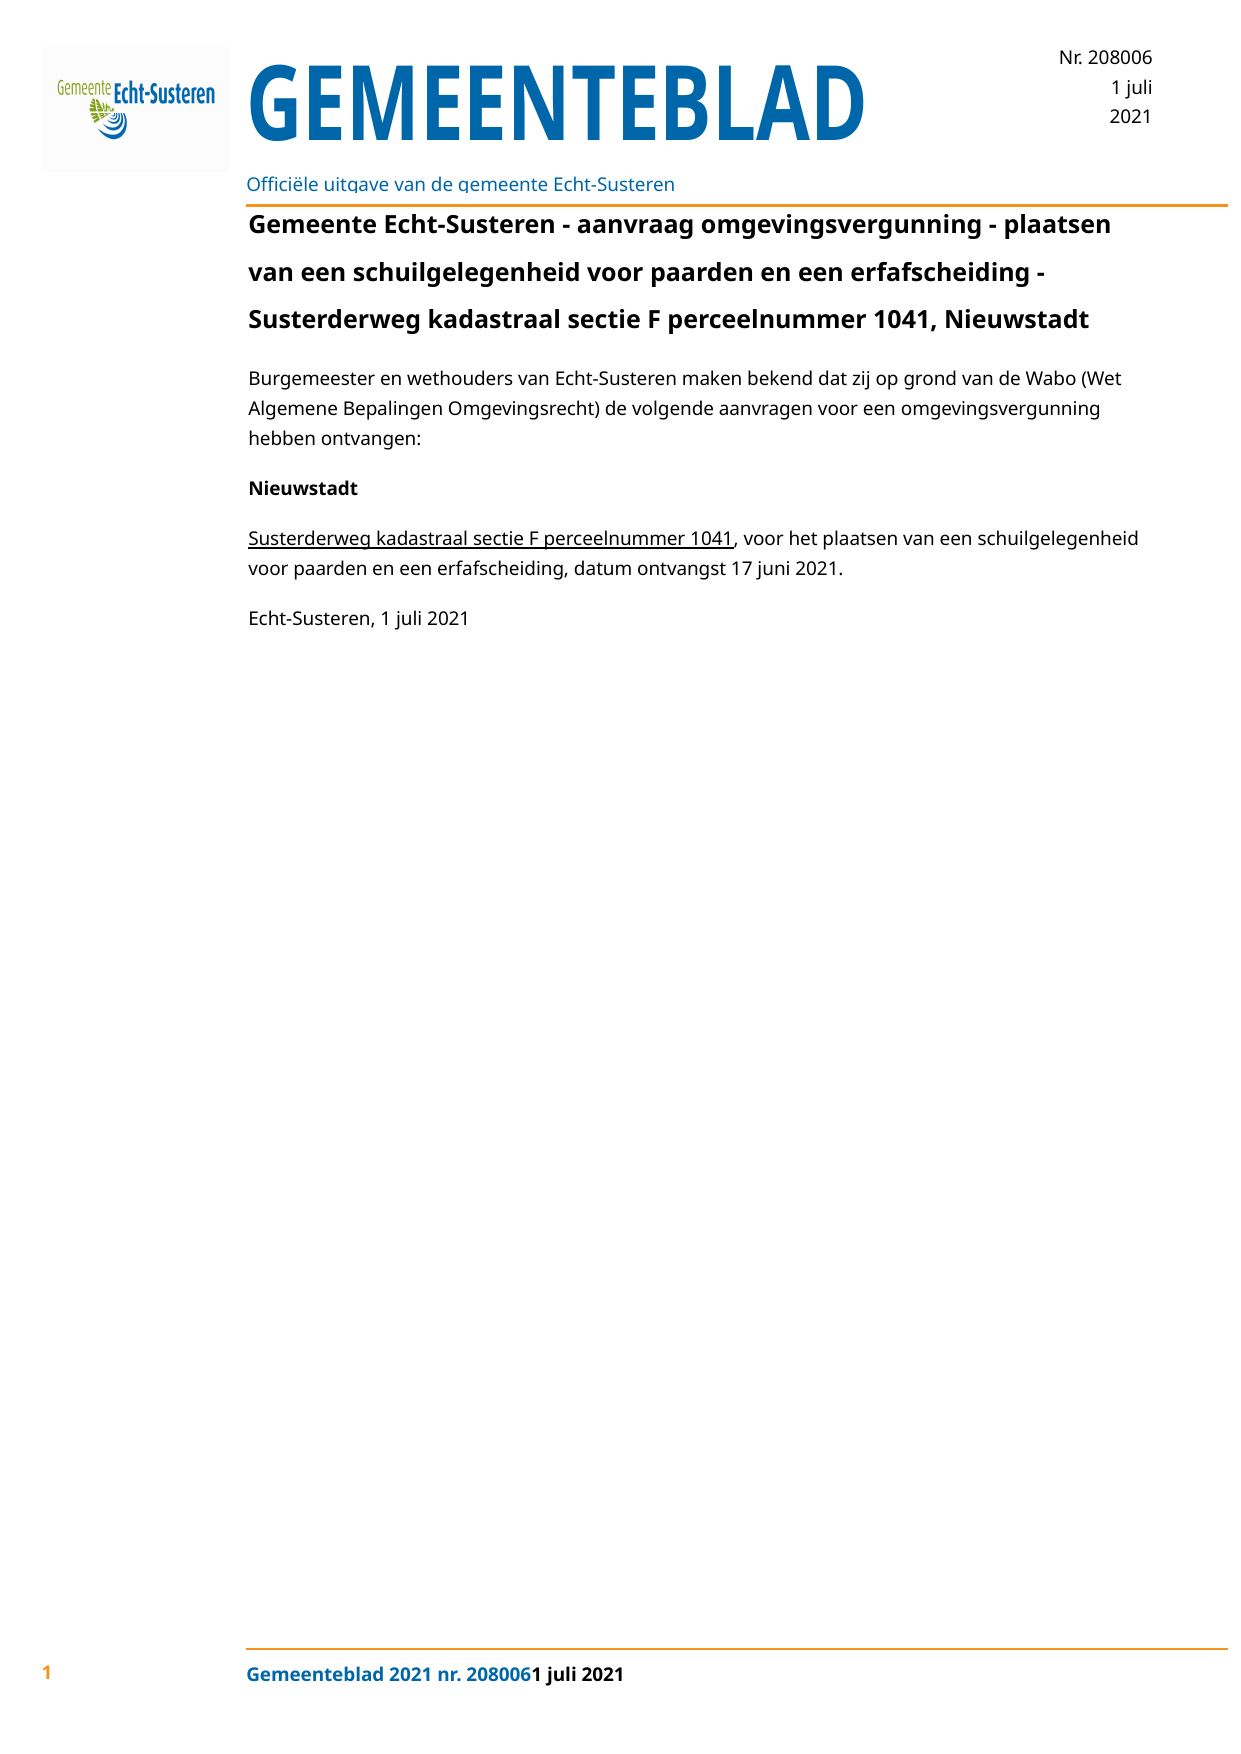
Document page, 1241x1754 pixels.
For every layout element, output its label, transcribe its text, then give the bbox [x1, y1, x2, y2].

picture [41, 47, 231, 172]
text Gemeente Echt-Susteren - aanvraag omgevingsvergunning - plaatsen van een schuilgelegenheid voor paarden en een erfafscheiding - Susterderweg kadastraal sectie F perceelnummer 1041, Nieuwstadt [248, 207, 1152, 336]
text Burgemeester en wethouders van Echt-Susteren maken bekend dat zij op grond van de Wabo (Wet Algemene Bepalingen Omgevingsrecht) de volgende aanvragen voor een omgevingsvergunning hebben ontvangen: [248, 366, 1152, 450]
text Echt-Susteren, 1 juli 2021 [248, 606, 1152, 631]
text Nieuwstadt [248, 475, 1152, 501]
text Susterderweg kadastraal sectie F perceelnummer 1041, voor het plaatsen van een schuilgelegenheid voor paarden en een erfafscheiding, datum ontvangst 17 juni 2021. [248, 526, 1152, 581]
